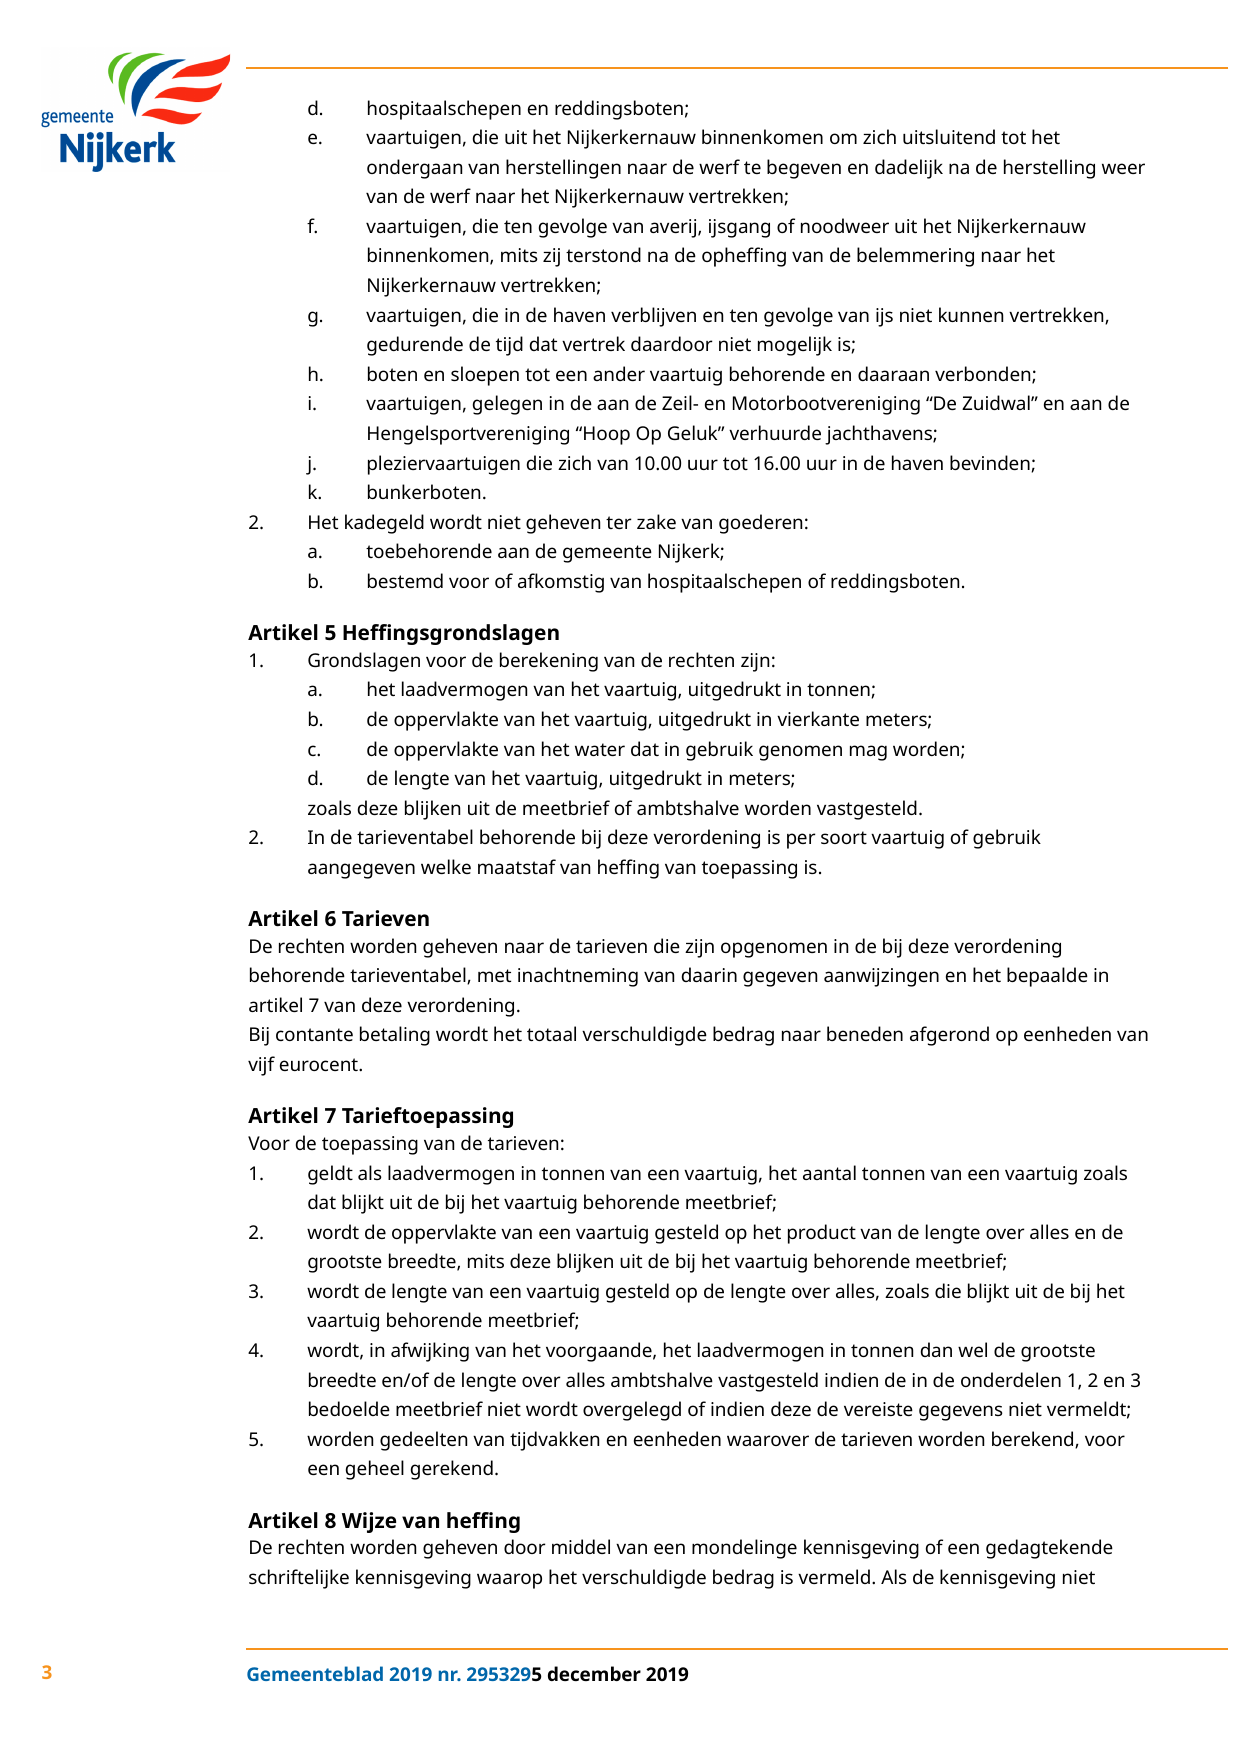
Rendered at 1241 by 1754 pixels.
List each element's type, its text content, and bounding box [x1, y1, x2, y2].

list boten en sloepen tot een ander vaartuig behorende en daaraan verbonden; [307, 361, 1152, 387]
list wordt de oppervlakte van een vaartuig gesteld op het product van de lengte over alles en de grootste breedte, mits deze blijken uit de bij het vaartuig behorende meetbrief; [248, 1219, 1152, 1274]
list bunkerboten. [307, 479, 1152, 505]
list vaartuigen, die ten gevolge van averij, ijsgang of noodweer uit het Nijkerkernauw binnenkomen, mits zij terstond na de opheffing van de belemmering naar het Nijkerkernauw vertrekken; [307, 213, 1152, 298]
text Artikel 5 Heffingsgrondslagen [248, 618, 1152, 647]
list In de tarieventabel behorende bij deze verordening is per soort vaartuig of gebruik aangegeven welke maatstaf van heffing van toepassing is. [248, 824, 1152, 880]
list vaartuigen, die in de haven verblijven en ten gevolge van ijs niet kunnen vertrekken, gedurende de tijd dat vertrek daardoor niet mogelijk is; [307, 302, 1152, 357]
list toebehorende aan de gemeente Nijkerk; [307, 538, 1152, 564]
list hospitaalschepen en reddingsboten; [307, 95, 1152, 121]
text Artikel 7 Tarieftoepassing [248, 1102, 1152, 1130]
list pleziervaartuigen die zich van 10.00 uur tot 16.00 uur in de haven bevinden; [307, 450, 1152, 476]
list de oppervlakte van het vaartuig, uitgedrukt in vierkante meters; [307, 706, 1152, 732]
text Voor de toepassing van de tarieven: [248, 1130, 1152, 1156]
list wordt, in afwijking van het voorgaande, het laadvermogen in tonnen dan wel de grootste breedte en/of de lengte over alles ambtshalve vastgesteld indien de in de onderdelen 1, 2 en 3 bedoelde meetbrief niet wordt overgelegd of indien deze de vereiste gegevens niet vermeldt; [248, 1337, 1152, 1422]
list vaartuigen, gelegen in de aan de Zeil- en Motorbootvereniging “De Zuidwal” en aan de Hengelsportvereniging “Hoop Op Geluk” verhuurde jachthavens; [307, 391, 1152, 446]
list bestemd voor of afkomstig van hospitaalschepen of reddingsboten. [307, 568, 1152, 594]
list geldt als laadvermogen in tonnen van een vaartuig, het aantal tonnen van een vaartuig zoals dat blijkt uit de bij het vaartuig behorende meetbrief; [248, 1160, 1152, 1215]
list worden gedeelten van tijdvakken en eenheden waarover de tarieven worden berekend, voor een geheel gerekend. [248, 1426, 1152, 1481]
list Grondslagen voor de berekening van de rechten zijn: [248, 647, 1152, 673]
picture [41, 47, 231, 172]
text De rechten worden geheven door middel van een mondelinge kennisgeving of een gedagtekende schriftelijke kennisgeving waarop het verschuldigde bedrag is vermeld. Als de kennisgeving niet [248, 1534, 1152, 1590]
list wordt de lengte van een vaartuig gesteld op de lengte over alles, zoals die blijkt uit de bij het vaartuig behorende meetbrief; [248, 1278, 1152, 1333]
list het laadvermogen van het vaartuig, uitgedrukt in tonnen; [307, 677, 1152, 702]
list zoals deze blijken uit de meetbrief of ambtshalve worden vastgesteld. [248, 795, 1152, 821]
list de lengte van het vaartuig, uitgedrukt in meters; [307, 765, 1152, 791]
text Artikel 8 Wijze van heffing [248, 1506, 1152, 1534]
list vaartuigen, die uit het Nijkerkernauw binnenkomen om zich uitsluitend tot het ondergaan van herstellingen naar de werf te begeven en dadelijk na de herstelling weer van de werf naar het Nijkerkernauw vertrekken; [307, 124, 1152, 209]
text De rechten worden geheven naar de tarieven die zijn opgenomen in de bij deze verordening behorende tarieventabel, met inachtneming van daarin gegeven aanwijzingen en het bepaalde in artikel 7 van deze verordening. [248, 933, 1152, 1018]
list Het kadegeld wordt niet geheven ter zake van goederen: [248, 509, 1152, 535]
text Artikel 6 Tarieven [248, 904, 1152, 933]
text Bij contante betaling wordt het totaal verschuldigde bedrag naar beneden afgerond op eenheden van vijf eurocent. [248, 1022, 1152, 1077]
list de oppervlakte van het water dat in gebruik genomen mag worden; [307, 736, 1152, 761]
